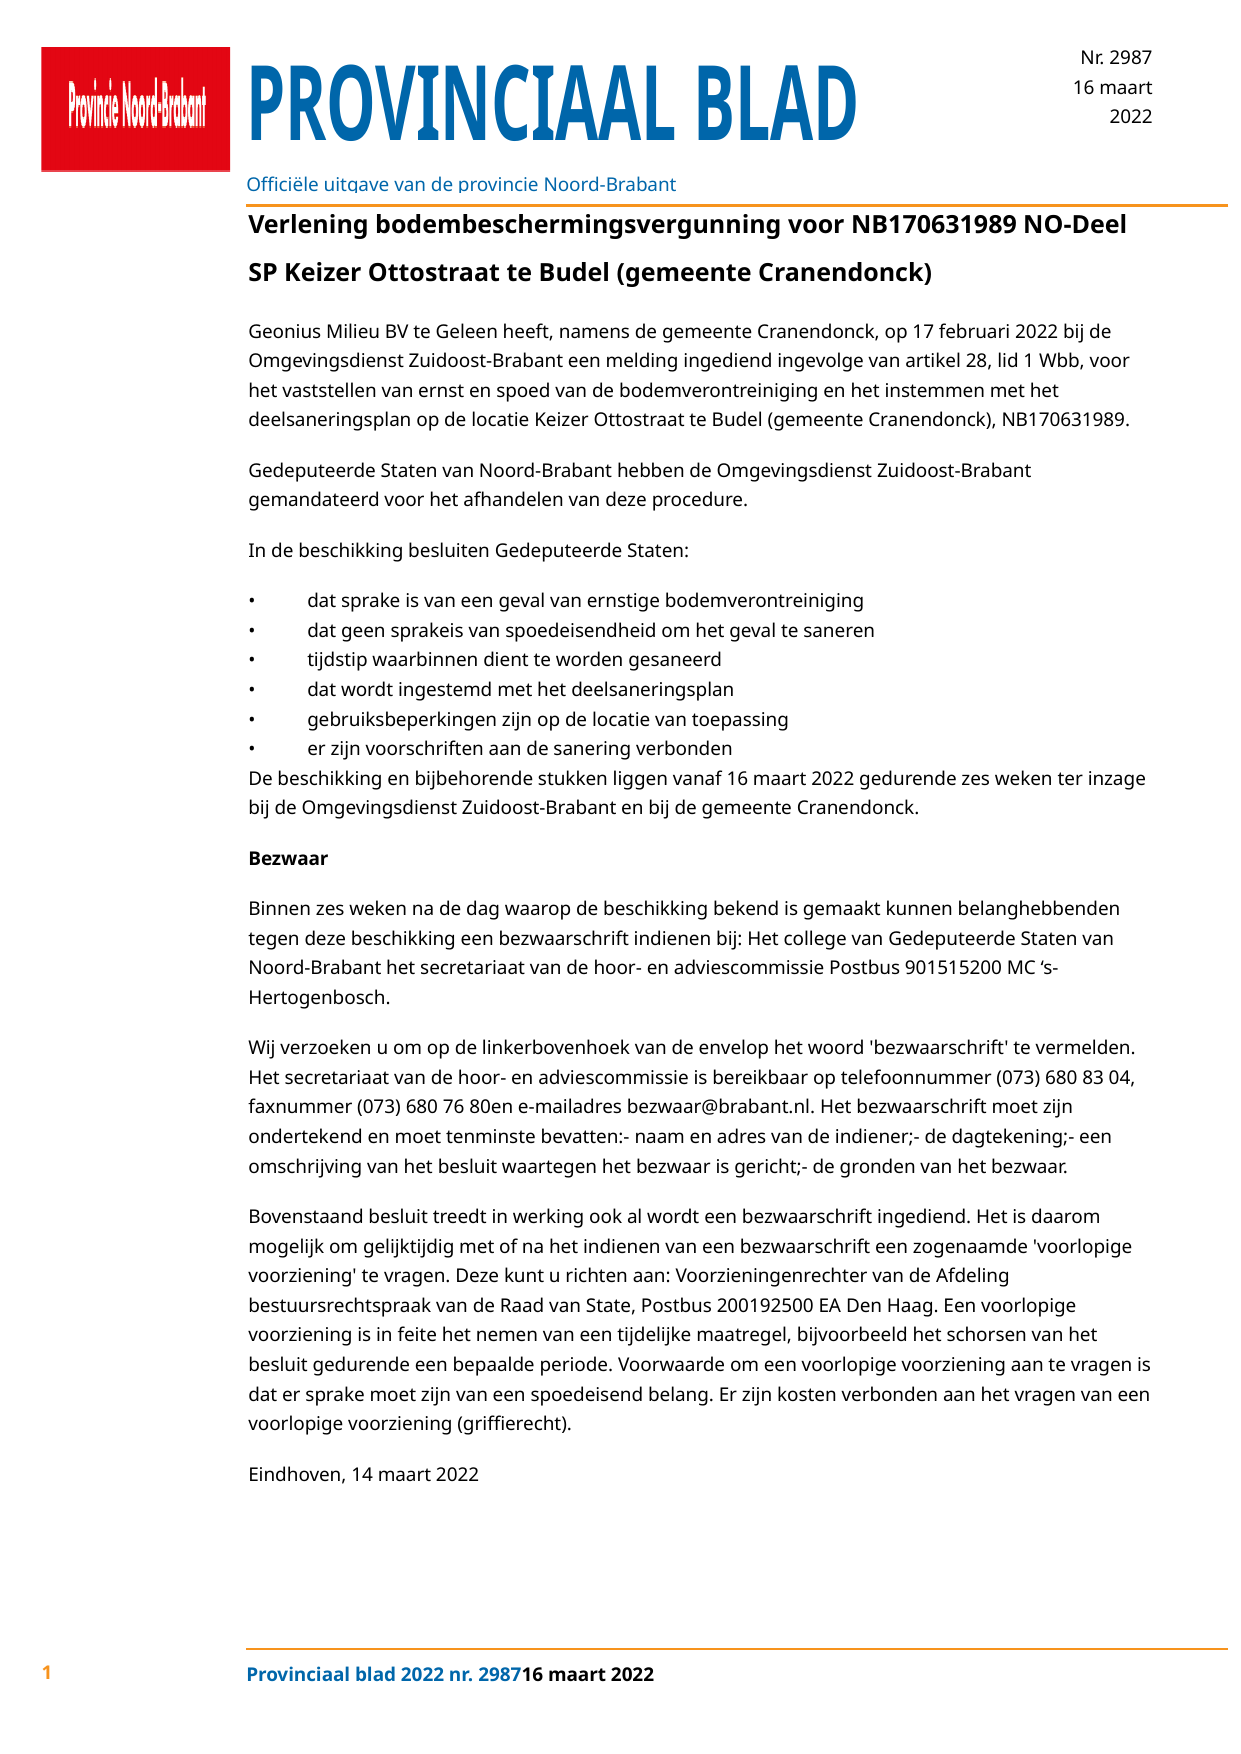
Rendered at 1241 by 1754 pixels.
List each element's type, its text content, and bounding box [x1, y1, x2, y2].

text In de beschikking besluiten Gedeputeerde Staten: [248, 537, 1152, 563]
text Binnen zes weken na de dag waarop de beschikking bekend is gemaakt kunnen belanghebbenden tegen deze beschikking een bezwaarschrift indienen bij: Het college van Gedeputeerde Staten van Noord-Brabant het secretariaat van de hoor- en adviescommissie Postbus 901515200 MC ‘s-Hertogenbosch. [248, 895, 1152, 1010]
text Bovenstaand besluit treedt in werking ook al wordt een bezwaarschrift ingediend. Het is daarom mogelijk om gelijktijdig met of na het indienen van een bezwaarschrift een zogenaamde 'voorlopige voorziening' te vragen. Deze kunt u richten aan: Voorzieningenrechter van de Afdeling bestuursrechtspraak van de Raad van State, Postbus 200192500 EA Den Haag. Een voorlopige voorziening is in feite het nemen van een tijdelijke maatregel, bijvoorbeeld het schorsen van het besluit gedurende een bepaalde periode. Voorwaarde om een voorlopige voorziening aan te vragen is dat er sprake moet zijn van een spoedeisend belang. Er zijn kosten verbonden aan het vragen van een voorlopige voorziening (griffierecht). [248, 1203, 1152, 1436]
list dat wordt ingestemd met het deelsaneringsplan [248, 676, 1152, 702]
text Bezwaar [248, 845, 1152, 871]
list er zijn voorschriften aan de sanering verbonden [248, 735, 1152, 761]
list dat sprake is van een geval van ernstige bodemverontreiniging [248, 587, 1152, 613]
text Wij verzoeken u om op de linkerbovenhoek van de envelop het woord 'bezwaarschrift' te vermelden. Het secretariaat van de hoor- en adviescommissie is bereikbaar op telefoonnummer (073) 680 83 04, faxnummer (073) 680 76 80en e-mailadres bezwaar@brabant.nl. Het bezwaarschrift moet zijn ondertekend en moet tenminste bevatten:- naam en adres van de indiener;- de dagtekening;- een omschrijving van het besluit waartegen het bezwaar is gericht;- de gronden van het bezwaar. [248, 1034, 1152, 1179]
list tijdstip waarbinnen dient te worden gesaneerd [248, 647, 1152, 672]
list dat geen sprakeis van spoedeisendheid om het geval te saneren [248, 617, 1152, 643]
text Geonius Milieu BV te Geleen heeft, namens de gemeente Cranendonck, op 17 februari 2022 bij de Omgevingsdienst Zuidoost-Brabant een melding ingediend ingevolge van artikel 28, lid 1 Wbb, voor het vaststellen van ernst en spoed van de bodemverontreiniging en het instemmen met het deelsaneringsplan op de locatie Keizer Ottostraat te Budel (gemeente Cranendonck), NB170631989. [248, 318, 1152, 432]
text De beschikking en bijbehorende stukken liggen vanaf 16 maart 2022 gedurende zes weken ter inzage bij de Omgevingsdienst Zuidoost-Brabant en bij de gemeente Cranendonck. [248, 765, 1152, 820]
list gebruiksbeperkingen zijn op de locatie van toepassing [248, 706, 1152, 732]
text Gedeputeerde Staten van Noord-Brabant hebben de Omgevingsdienst Zuidoost-Brabant gemandateerd voor het afhandelen van deze procedure. [248, 457, 1152, 512]
text Verlening bodembeschermingsvergunning voor NB170631989 NO-Deel SP Keizer Ottostraat te Budel (gemeente Cranendonck) [248, 207, 1152, 288]
text Eindhoven, 14 maart 2022 [248, 1461, 1152, 1487]
picture [41, 47, 231, 172]
